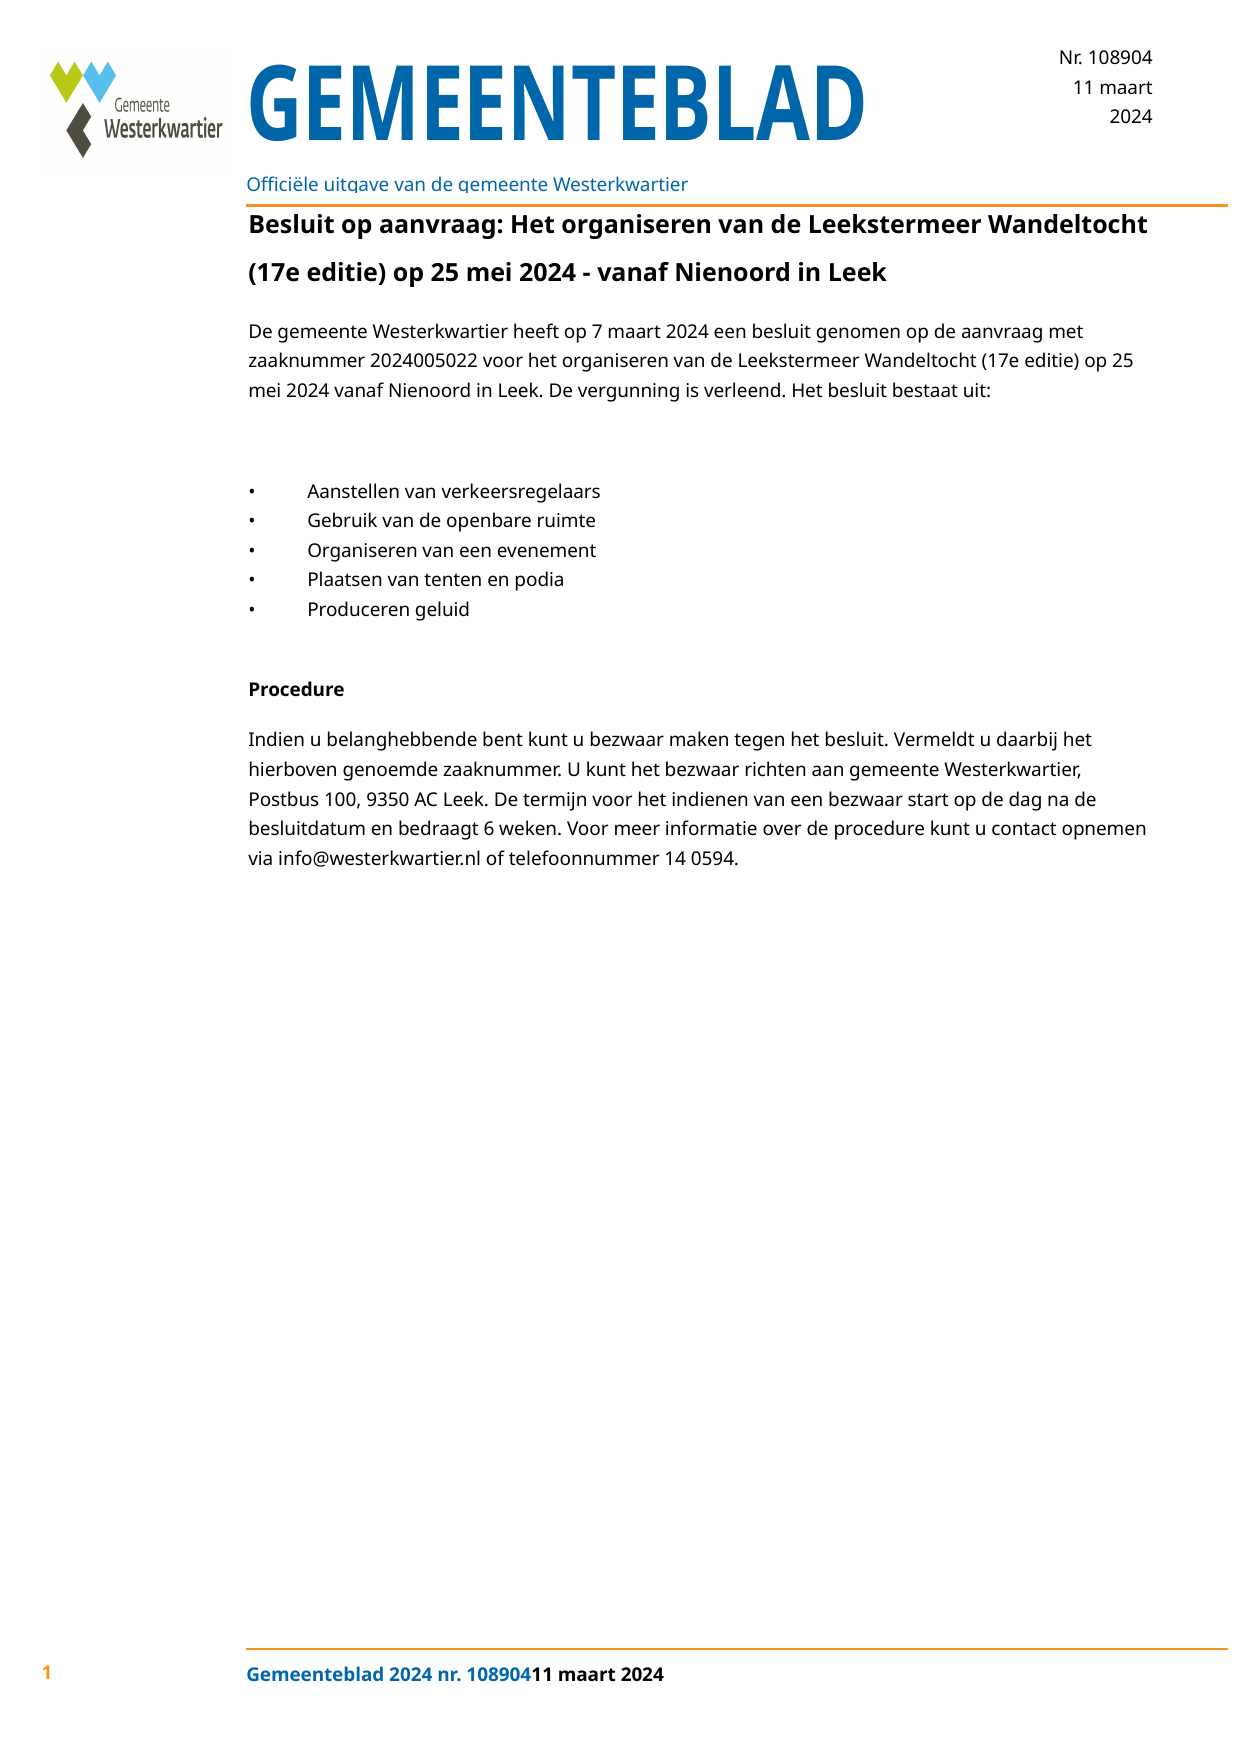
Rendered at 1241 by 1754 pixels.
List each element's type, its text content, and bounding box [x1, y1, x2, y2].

list Produceren geluid [248, 596, 1152, 622]
list Gebruik van de openbare ruimte [248, 507, 1152, 533]
list Plaatsen van tenten en podia [248, 567, 1152, 592]
text Besluit op aanvraag: Het organiseren van de Leekstermeer Wandeltocht (17e editie) op 25 mei 2024 - vanaf Nienoord in Leek [248, 207, 1152, 288]
text Indien u belanghebbende bent kunt u bezwaar maken tegen het besluit. Vermeldt u daarbij het hierboven genoemde zaaknummer. U kunt het bezwaar richten aan gemeente Westerkwartier, Postbus 100, 9350 AC Leek. De termijn voor het indienen van een bezwaar start op de dag na de besluitdatum en bedraagt 6 weken. Voor meer informatie over de procedure kunt u contact opnemen via info@westerkwartier.nl of telefoonnummer 14 0594. [248, 727, 1152, 871]
list Organiseren van een evenement [248, 537, 1152, 563]
text De gemeente Westerkwartier heeft op 7 maart 2024 een besluit genomen op de aanvraag met zaaknummer 2024005022 voor het organiseren van de Leekstermeer Wandeltocht (17e editie) op 25 mei 2024 vanaf Nienoord in Leek. De vergunning is verleend. Het besluit bestaat uit: [248, 318, 1152, 403]
text Procedure [248, 676, 1152, 702]
picture [41, 47, 231, 172]
list Aanstellen van verkeersregelaars [248, 478, 1152, 504]
